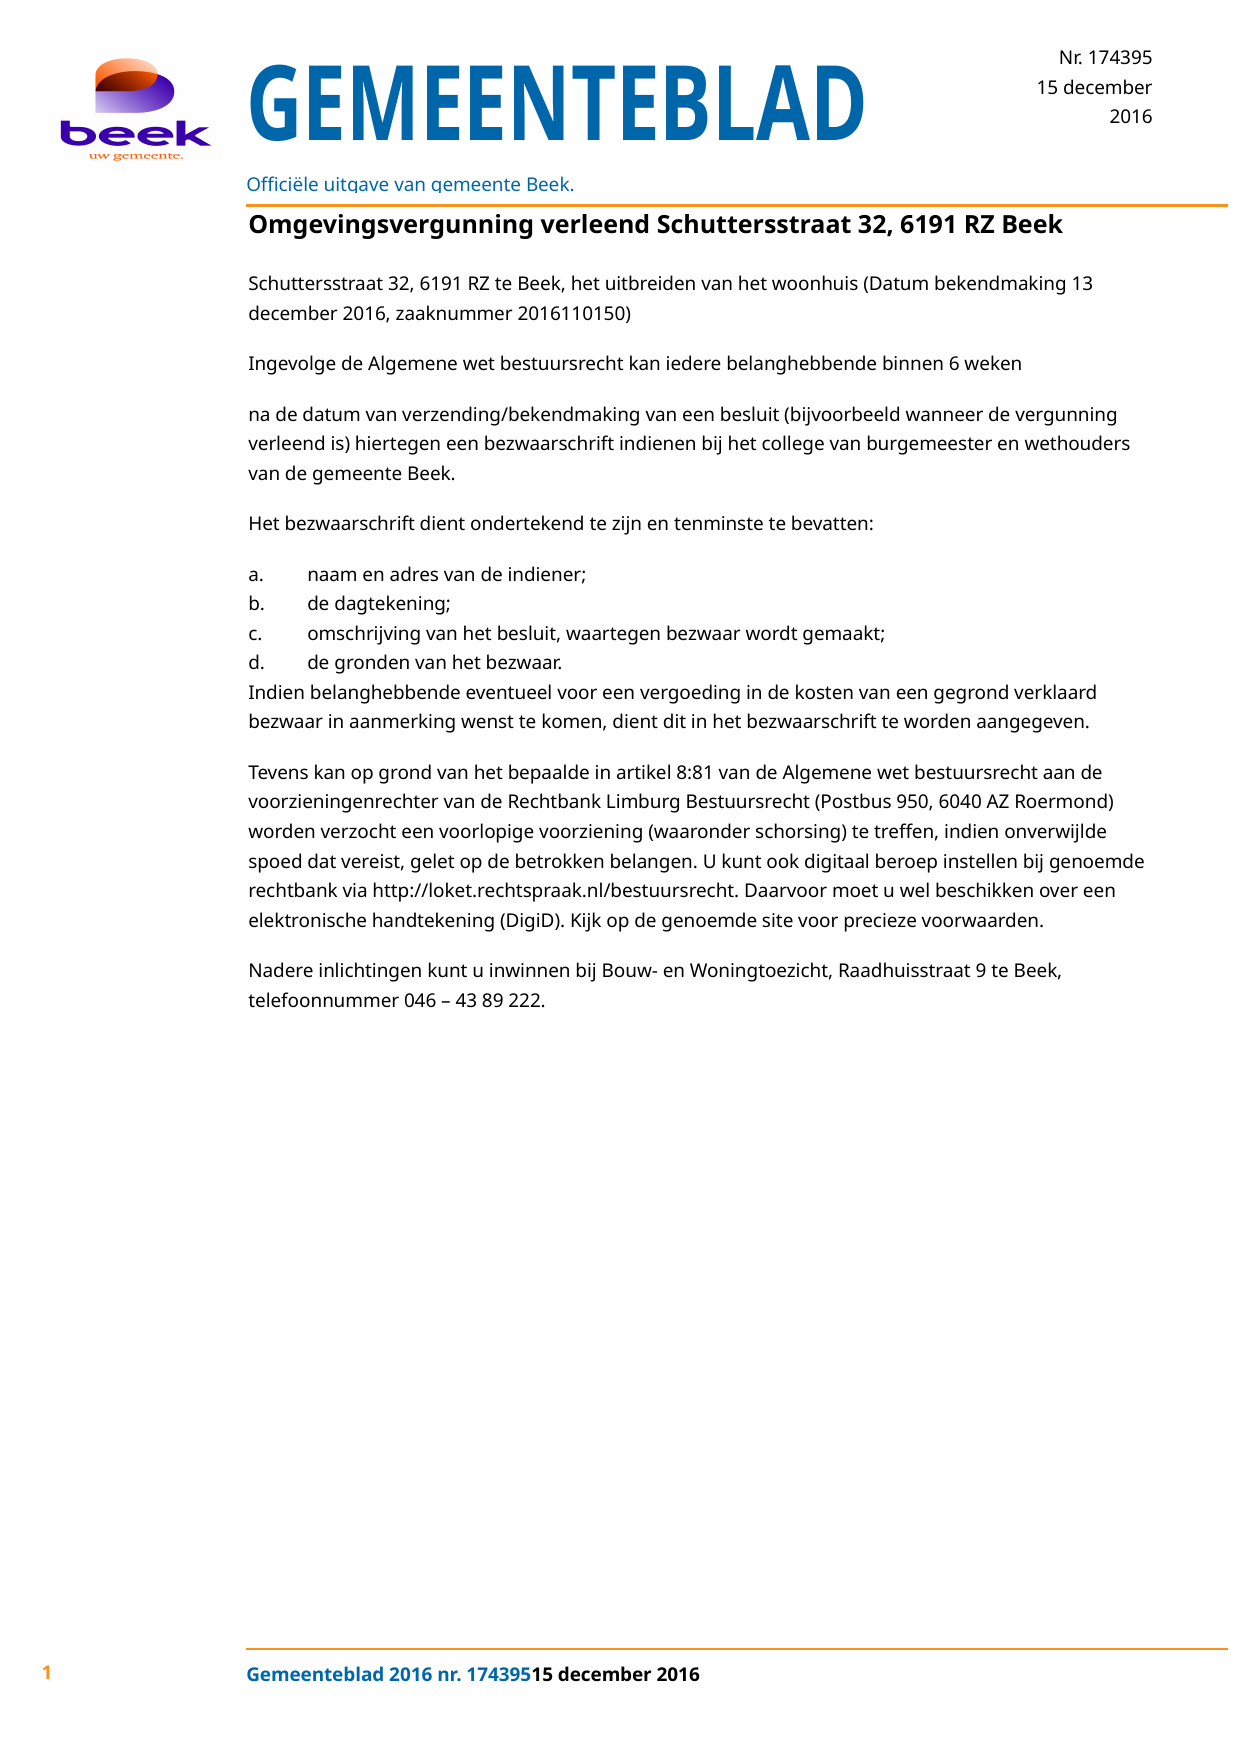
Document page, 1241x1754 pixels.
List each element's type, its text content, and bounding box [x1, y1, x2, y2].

list de gronden van het bezwaar. [248, 649, 1152, 675]
text na de datum van verzending/bekendmaking van een besluit (bijvoorbeeld wanneer de vergunning verleend is) hiertegen een bezwaarschrift indienen bij het college van burgemeester en wethouders van de gemeente Beek. [248, 401, 1152, 486]
text Het bezwaarschrift dient ondertekend te zijn en tenminste te bevatten: [248, 510, 1152, 536]
list omschrijving van het besluit, waartegen bezwaar wordt gemaakt; [248, 620, 1152, 646]
list de dagtekening; [248, 590, 1152, 616]
text Indien belanghebbende eventueel voor een vergoeding in de kosten van een gegrond verklaard bezwaar in aanmerking wenst te komen, dient dit in het bezwaarschrift te worden aangegeven. [248, 679, 1152, 734]
text Tevens kan op grond van het bepaalde in artikel 8:81 van de Algemene wet bestuursrecht aan de voorzieningenrechter van de Rechtbank Limburg Bestuursrecht (Postbus 950, 6040 AZ Roermond) worden verzocht een voorlopige voorziening (waaronder schorsing) te treffen, indien onverwijlde spoed dat vereist, gelet op de betrokken belangen. U kunt ook digitaal beroep instellen bij genoemde rechtbank via http://loket.rechtspraak.nl/bestuursrecht. Daarvoor moet u wel beschikken over een elektronische handtekening (DigiD). Kijk op de genoemde site voor precieze voorwaarden. [248, 759, 1152, 933]
text Schuttersstraat 32, 6191 RZ te Beek, het uitbreiden van het woonhuis (Datum bekendmaking 13 december 2016, zaaknummer 2016110150) [248, 270, 1152, 326]
text Nadere inlichtingen kunt u inwinnen bij Bouw- en Woningtoezicht, Raadhuisstraat 9 te Beek, telefoonnummer 046 – 43 89 222. [248, 957, 1152, 1013]
text Omgevingsvergunning verleend Schuttersstraat 32, 6191 RZ Beek [248, 207, 1152, 241]
text Ingevolge de Algemene wet bestuursrecht kan iedere belanghebbende binnen 6 weken [248, 350, 1152, 376]
list naam en adres van de indiener; [248, 561, 1152, 586]
picture [41, 47, 231, 172]
